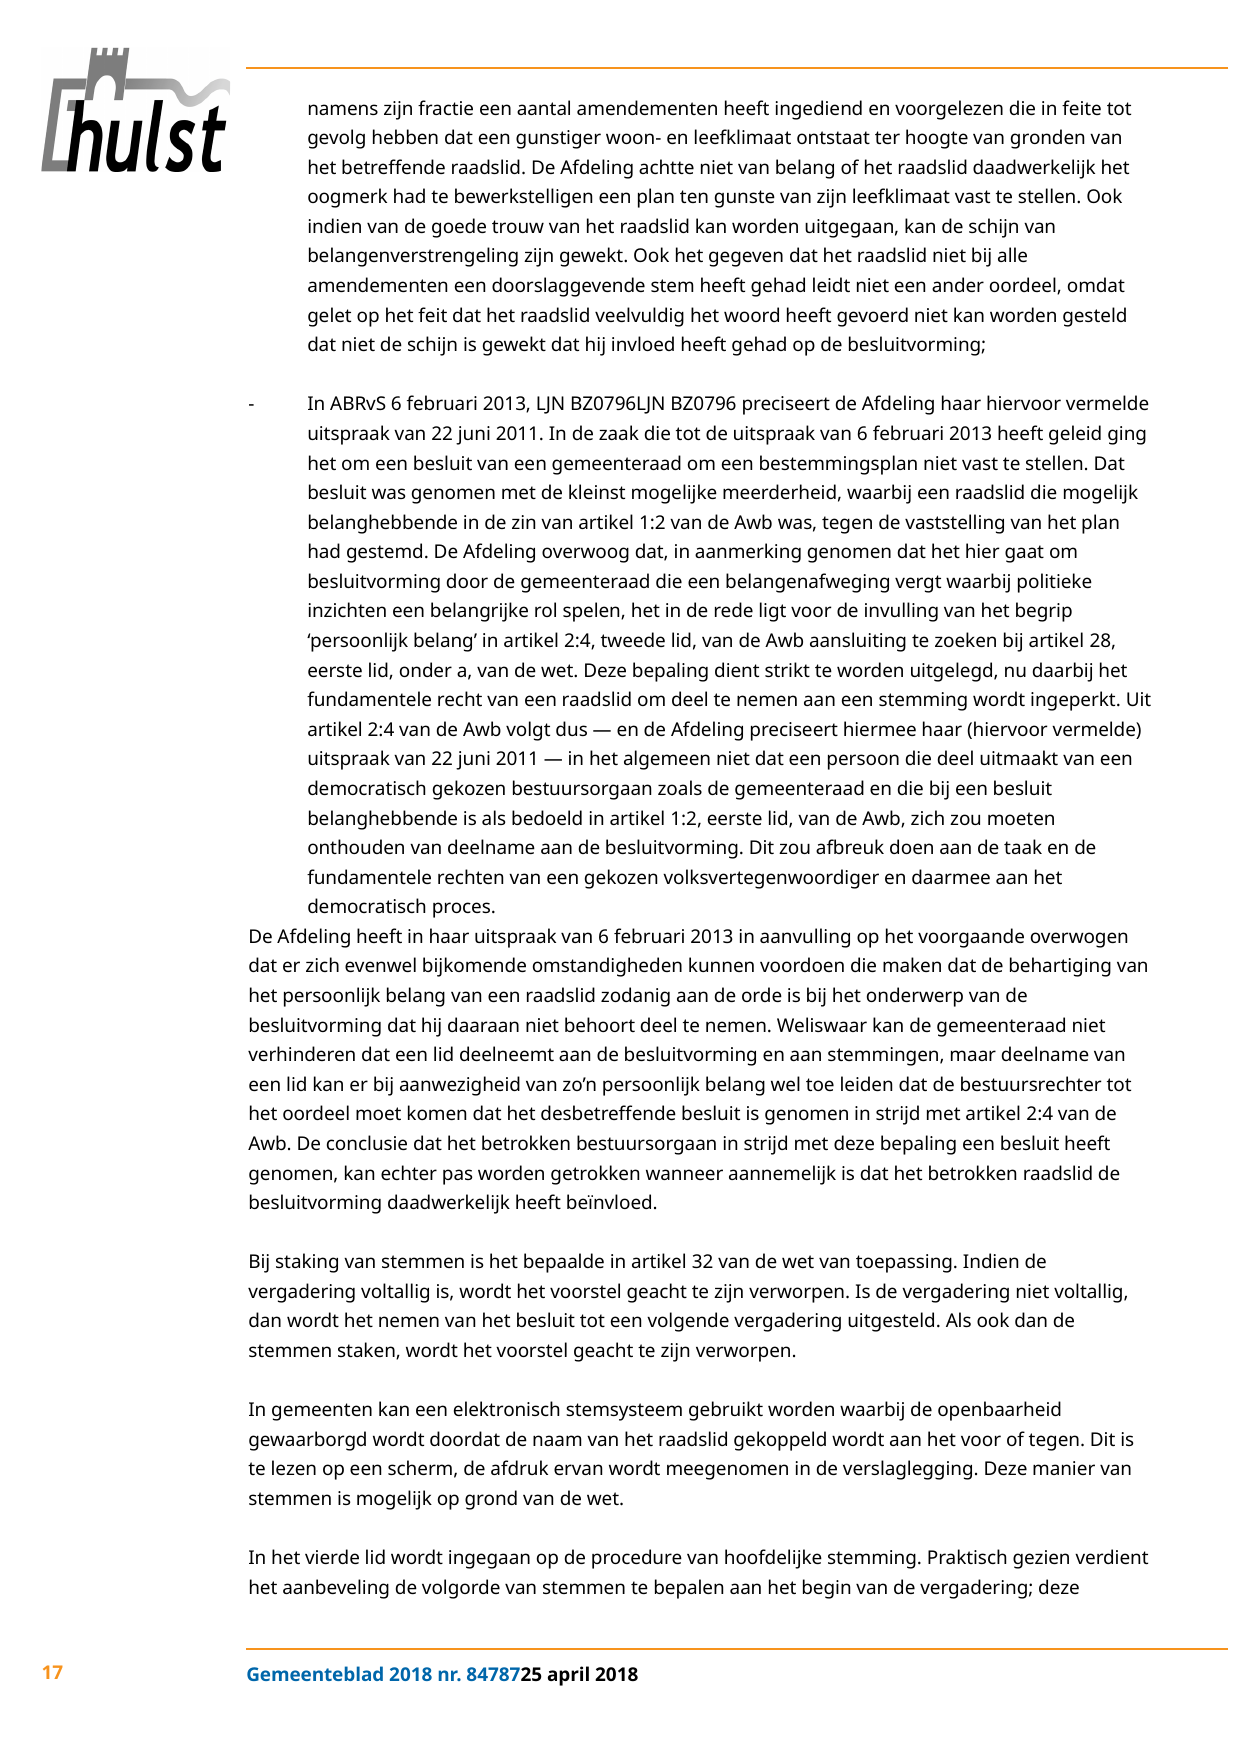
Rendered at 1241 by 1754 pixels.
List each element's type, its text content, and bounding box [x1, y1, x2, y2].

text In gemeenten kan een elektronisch stemsysteem gebruikt worden waarbij de openbaarheid gewaarborgd wordt doordat de naam van het raadslid gekoppeld wordt aan het voor of tegen. Dit is te lezen op een scherm, de afdruk ervan wordt meegenomen in de verslaglegging. Deze manier van stemmen is mogelijk op grond van de wet. [248, 1396, 1152, 1511]
picture [41, 47, 231, 172]
list namens zijn fractie een aantal amendementen heeft ingediend en voorgelezen die in feite tot gevolg hebben dat een gunstiger woon- en leefklimaat ontstaat ter hoogte van gronden van het betreffende raadslid. De Afdeling achtte niet van belang of het raadslid daadwerkelijk het oogmerk had te bewerkstelligen een plan ten gunste van zijn leefklimaat vast te stellen. Ook indien van de goede trouw van het raadslid kan worden uitgegaan, kan de schijn van belangenverstrengeling zijn gewekt. Ook het gegeven dat het raadslid niet bij alle amendementen een doorslaggevende stem heeft gehad leidt niet een ander oordeel, omdat gelet op het feit dat het raadslid veelvuldig het woord heeft gevoerd niet kan worden gesteld dat niet de schijn is gewekt dat hij invloed heeft gehad op de besluitvorming; [248, 95, 1152, 357]
text In het vierde lid wordt ingegaan op de procedure van hoofdelijke stemming. Praktisch gezien verdient het aanbeveling de volgorde van stemmen te bepalen aan het begin van de vergadering; deze [248, 1544, 1152, 1600]
list In ABRvS 6 februari 2013, LJN BZ0796LJN BZ0796 preciseert de Afdeling haar hiervoor vermelde uitspraak van 22 juni 2011. In de zaak die tot de uitspraak van 6 februari 2013 heeft geleid ging het om een besluit van een gemeenteraad om een bestemmingsplan niet vast te stellen. Dat besluit was genomen met de kleinst mogelijke meerderheid, waarbij een raadslid die mogelijk belanghebbende in de zin van artikel 1:2 van de Awb was, tegen de vaststelling van het plan had gestemd. De Afdeling overwoog dat, in aanmerking genomen dat het hier gaat om besluitvorming door de gemeenteraad die een belangenafweging vergt waarbij politieke inzichten een belangrijke rol spelen, het in de rede ligt voor de invulling van het begrip ‘persoonlijk belang’ in artikel 2:4, tweede lid, van de Awb aansluiting te zoeken bij artikel 28, eerste lid, onder a, van de wet. Deze bepaling dient strikt te worden uitgelegd, nu daarbij het fundamentele recht van een raadslid om deel te nemen aan een stemming wordt ingeperkt. Uit artikel 2:4 van de Awb volgt dus — en de Afdeling preciseert hiermee haar (hiervoor vermelde) uitspraak van 22 juni 2011 — in het algemeen niet dat een persoon die deel uitmaakt van een democratisch gekozen bestuursorgaan zoals de gemeenteraad en die bij een besluit belanghebbende is als bedoeld in artikel 1:2, eerste lid, van de Awb, zich zou moeten onthouden van deelname aan de besluitvorming. Dit zou afbreuk doen aan de taak en de fundamentele rechten van een gekozen volksvertegenwoordiger en daarmee aan het democratisch proces. [248, 391, 1152, 919]
text De Afdeling heeft in haar uitspraak van 6 februari 2013 in aanvulling op het voorgaande overwogen dat er zich evenwel bijkomende omstandigheden kunnen voordoen die maken dat de behartiging van het persoonlijk belang van een raadslid zodanig aan de orde is bij het onderwerp van de besluitvorming dat hij daaraan niet behoort deel te nemen. Weliswaar kan de gemeenteraad niet verhinderen dat een lid deelneemt aan de besluitvorming en aan stemmingen, maar deelname van een lid kan er bij aanwezigheid van zo’n persoonlijk belang wel toe leiden dat de bestuursrechter tot het oordeel moet komen dat het desbetreffende besluit is genomen in strijd met artikel 2:4 van de Awb. De conclusie dat het betrokken bestuursorgaan in strijd met deze bepaling een besluit heeft genomen, kan echter pas worden getrokken wanneer aannemelijk is dat het betrokken raadslid de besluitvorming daadwerkelijk heeft beïnvloed. [248, 923, 1152, 1215]
text Bij staking van stemmen is het bepaalde in artikel 32 van de wet van toepassing. Indien de vergadering voltallig is, wordt het voorstel geacht te zijn verworpen. Is de vergadering niet voltallig, dan wordt het nemen van het besluit tot een volgende vergadering uitgesteld. Als ook dan de stemmen staken, wordt het voorstel geacht te zijn verworpen. [248, 1248, 1152, 1363]
